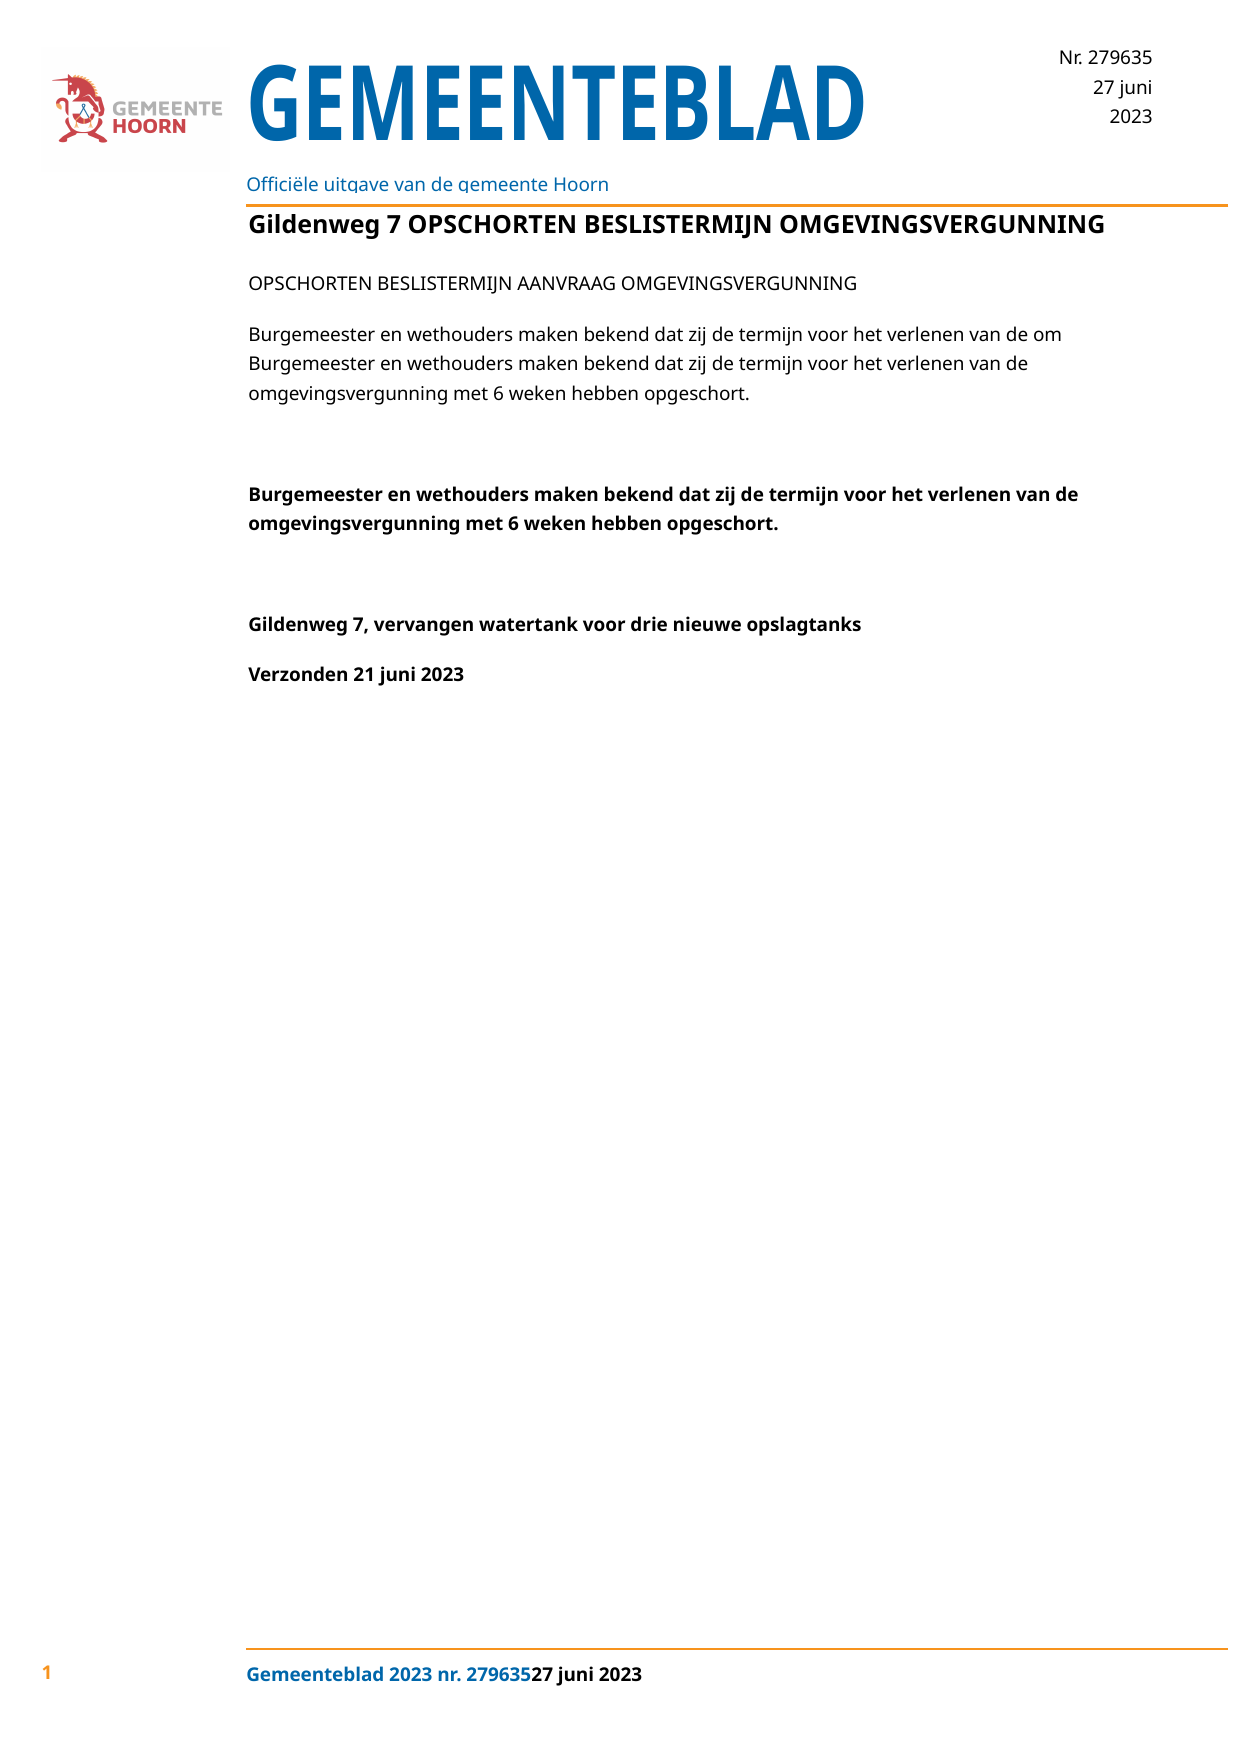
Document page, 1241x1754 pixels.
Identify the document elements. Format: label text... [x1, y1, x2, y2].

text Verzonden 21 juni 2023 [248, 662, 1152, 687]
text Gildenweg 7, vervangen watertank voor drie nieuwe opslagtanks [248, 611, 1152, 637]
text Gildenweg 7 OPSCHORTEN BESLISTERMIJN OMGEVINGSVERGUNNING [248, 207, 1152, 241]
text Burgemeester en wethouders maken bekend dat zij de termijn voor het verlenen van de om Burgemeester en wethouders maken bekend dat zij de termijn voor het verlenen van de omgevingsvergunning met 6 weken hebben opgeschort. [248, 321, 1152, 406]
picture [41, 47, 231, 172]
text Burgemeester en wethouders maken bekend dat zij de termijn voor het verlenen van de omgevingsvergunning met 6 weken hebben opgeschort. [248, 481, 1152, 536]
text OPSCHORTEN BESLISTERMIJN AANVRAAG OMGEVINGSVERGUNNING [248, 270, 1152, 296]
